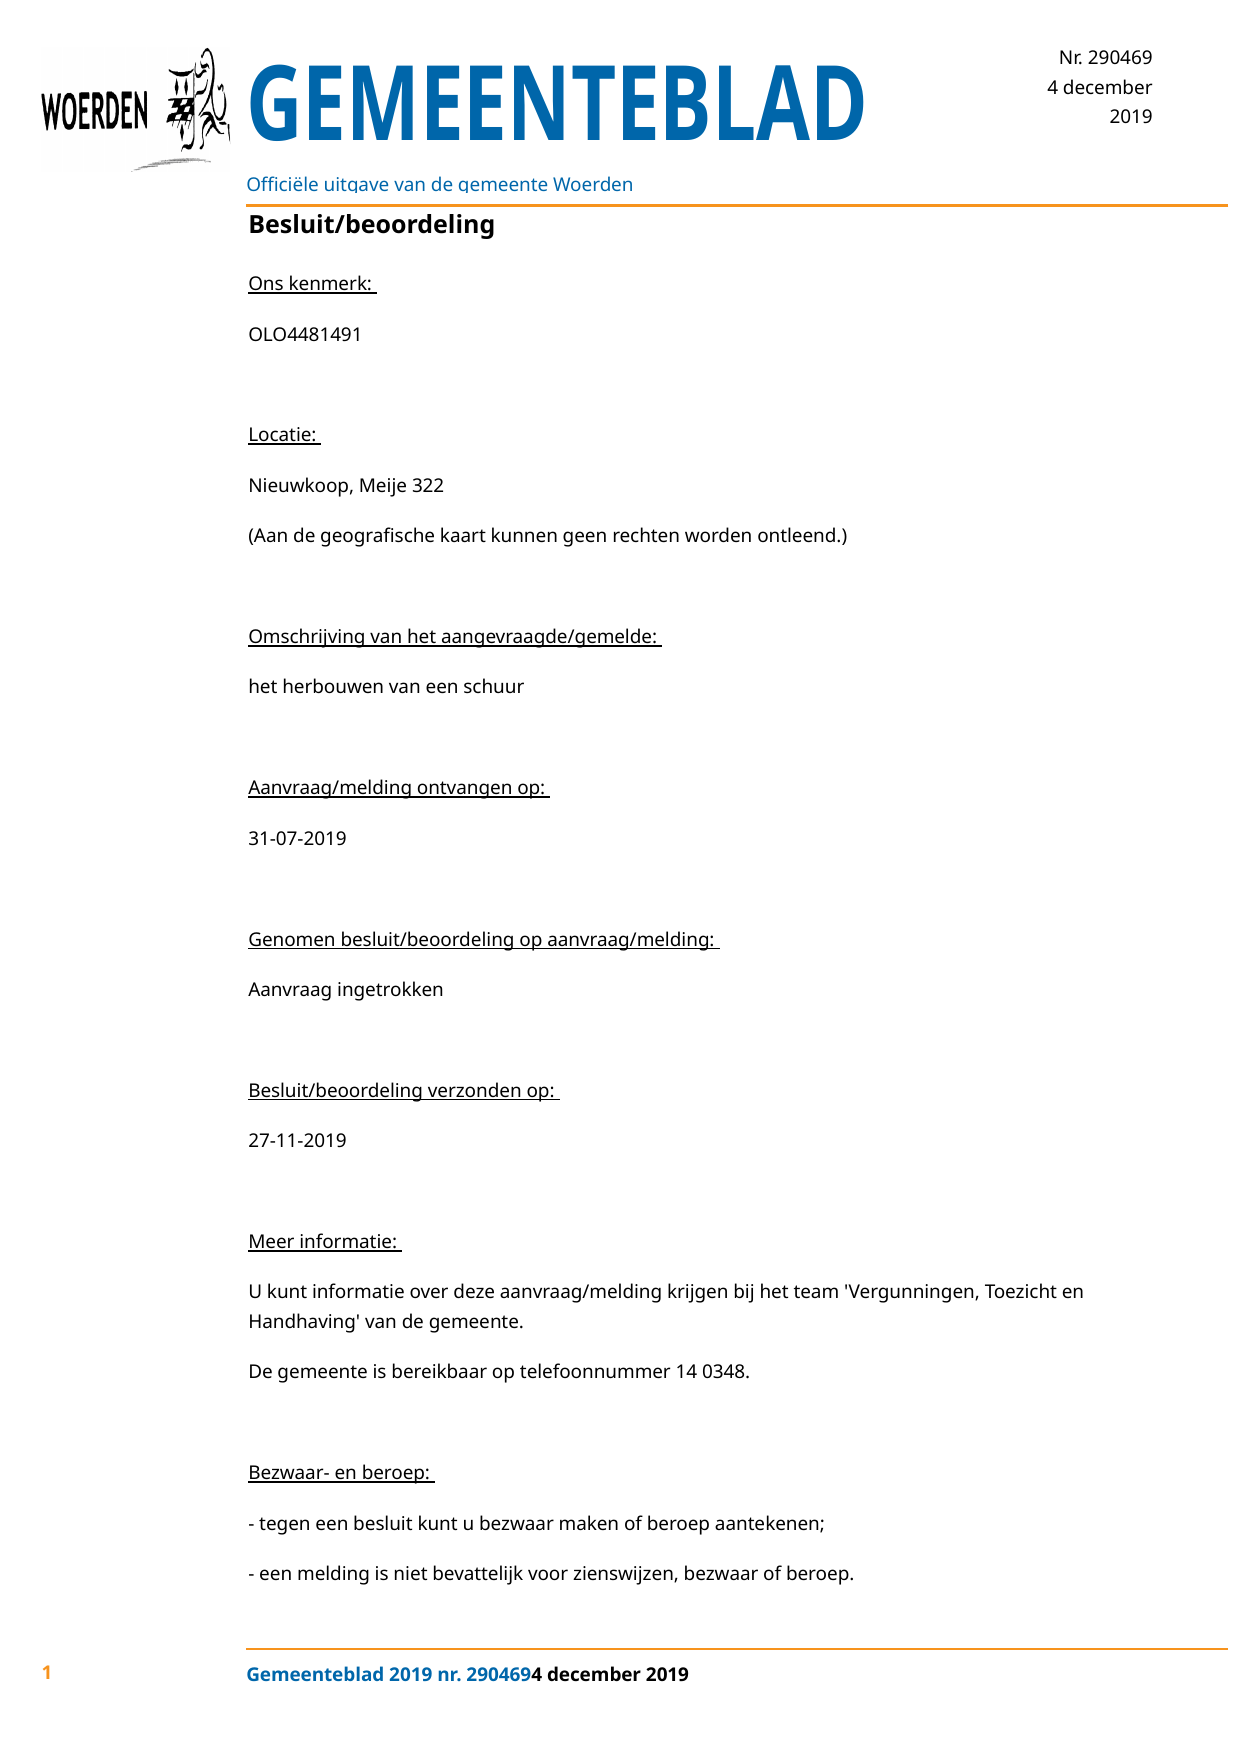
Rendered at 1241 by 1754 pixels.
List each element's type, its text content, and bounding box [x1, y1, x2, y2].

text OLO4481491 [248, 321, 1152, 346]
text Besluit/beoordeling verzonden op: [248, 1077, 1152, 1103]
text Aanvraag ingetrokken [248, 976, 1152, 1002]
text Ons kenmerk: [248, 270, 1152, 296]
picture [41, 47, 231, 172]
text 31-07-2019 [248, 825, 1152, 851]
text Genomen besluit/beoordeling op aanvraag/melding: [248, 926, 1152, 951]
text Besluit/beoordeling [248, 207, 1152, 241]
text Bezwaar- en beroep: [248, 1459, 1152, 1485]
text U kunt informatie over deze aanvraag/melding krijgen bij het team 'Vergunningen, Toezicht en Handhaving' van de gemeente. [248, 1279, 1152, 1334]
text Omschrijving van het aangevraagde/gemelde: [248, 623, 1152, 649]
text - tegen een besluit kunt u bezwaar maken of beroep aantekenen; [248, 1510, 1152, 1536]
text Nieuwkoop, Meije 322 [248, 472, 1152, 498]
text Meer informatie: [248, 1228, 1152, 1254]
text Aanvraag/melding ontvangen op: [248, 774, 1152, 800]
text - een melding is niet bevattelijk voor zienswijzen, bezwaar of beroep. [248, 1560, 1152, 1586]
text Locatie: [248, 422, 1152, 447]
text het herbouwen van een schuur [248, 674, 1152, 699]
text De gemeente is bereikbaar op telefoonnummer 14 0348. [248, 1359, 1152, 1384]
text (Aan de geografische kaart kunnen geen rechten worden ontleend.) [248, 522, 1152, 548]
text 27-11-2019 [248, 1127, 1152, 1153]
